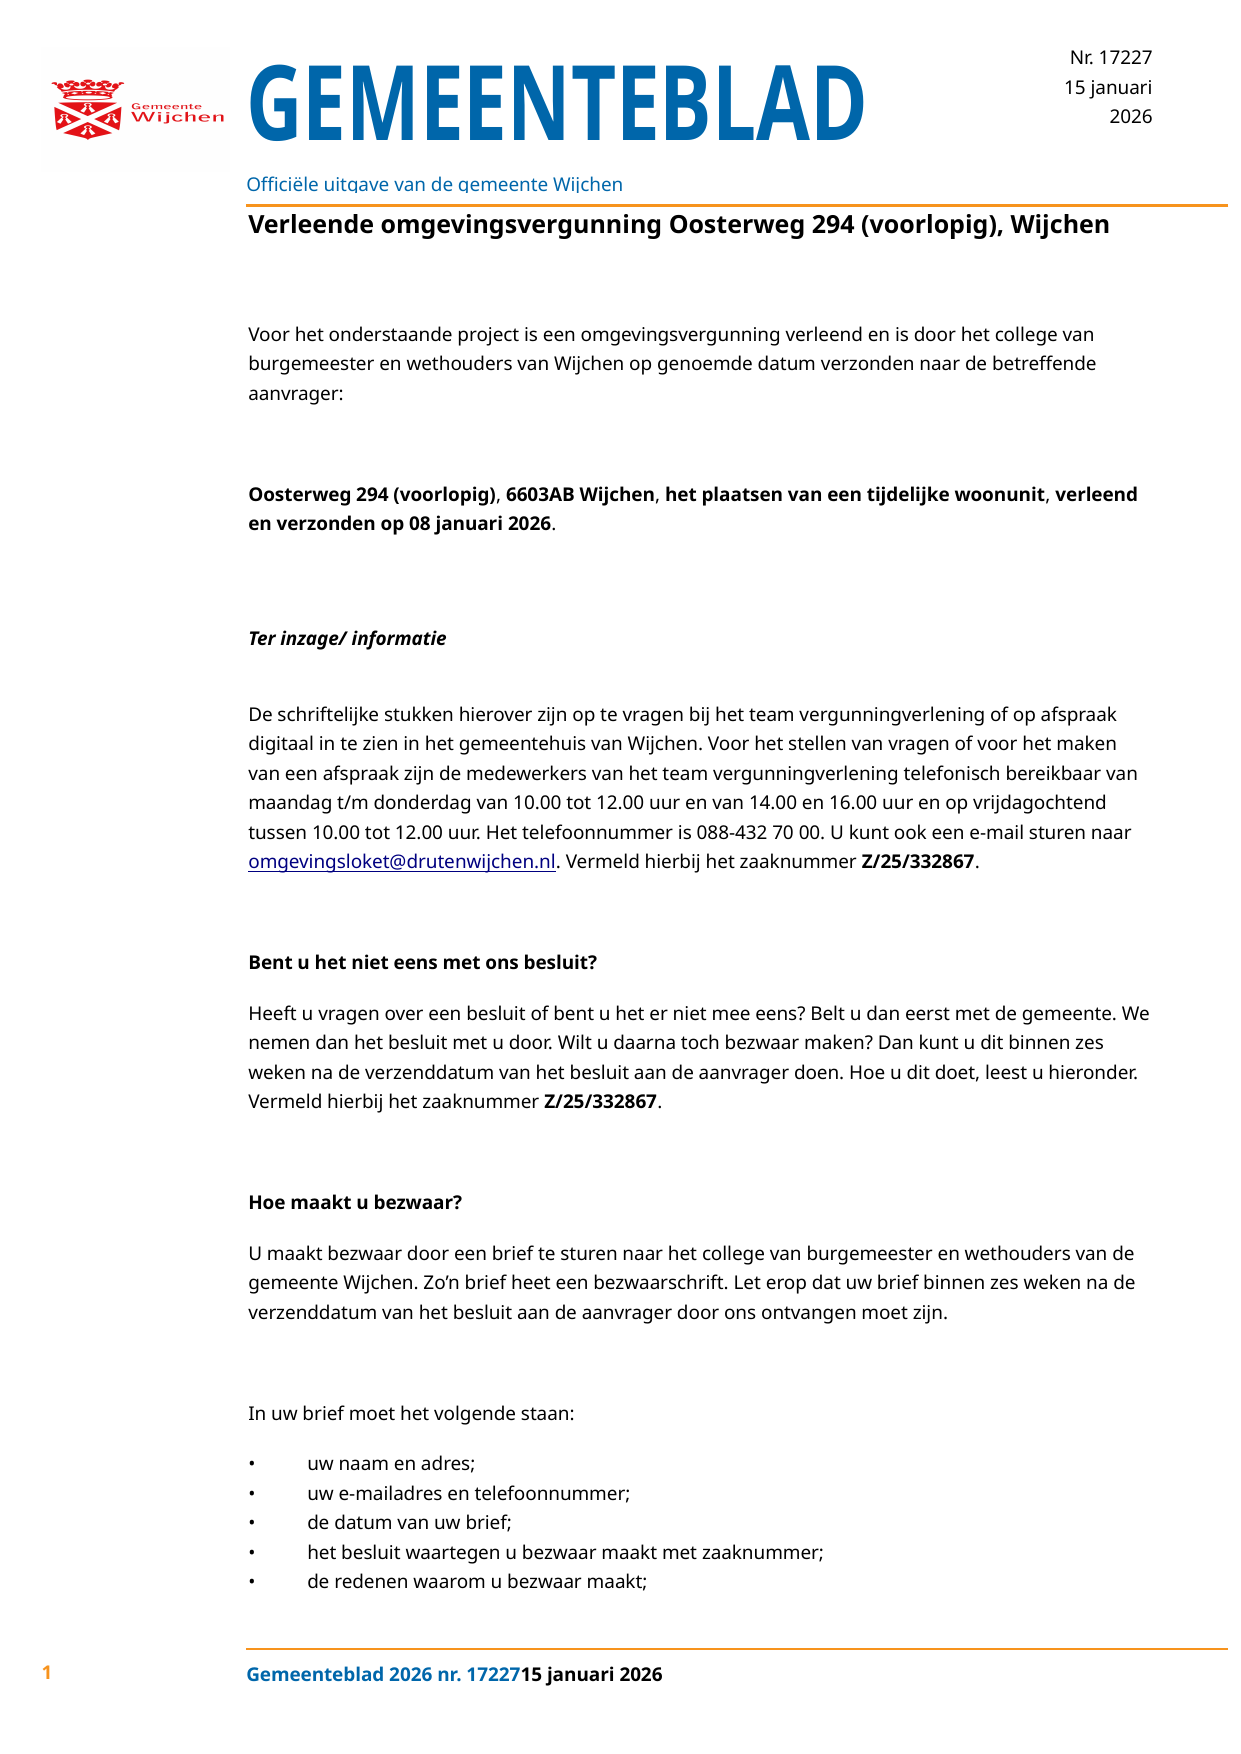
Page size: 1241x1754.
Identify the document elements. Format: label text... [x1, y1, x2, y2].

text In uw brief moet het volgende staan: [248, 1400, 1152, 1426]
picture [41, 47, 231, 172]
list het besluit waartegen u bezwaar maakt met zaaknummer; [248, 1539, 1152, 1565]
text Bent u het niet eens met ons besluit? [248, 949, 1152, 975]
text De schriftelijke stukken hierover zijn op te vragen bij het team vergunningverlening of op afspraak digitaal in te zien in het gemeentehuis van Wijchen. Voor het stellen van vragen of voor het maken van een afspraak zijn de medewerkers van het team vergunningverlening telefonisch bereikbaar van maandag t/m donderdag van 10.00 tot 12.00 uur en van 14.00 en 16.00 uur en op vrijdagochtend tussen 10.00 tot 12.00 uur. Het telefoonnummer is 088-432 70 00. U kunt ook een e-mail sturen naar omgevingsloket@drutenwijchen.nl. Vermeld hierbij het zaaknummer Z/25/332867. [248, 701, 1152, 874]
list de datum van uw brief; [248, 1509, 1152, 1535]
list de redenen waarom u bezwaar maakt; [248, 1569, 1152, 1594]
text Verleende omgevingsvergunning Oosterweg 294 (voorlopig), Wijchen [248, 207, 1152, 241]
text Hoe maakt u bezwaar? [248, 1189, 1152, 1215]
list uw naam en adres; [248, 1450, 1152, 1476]
list uw e-mailadres en telefoonnummer; [248, 1480, 1152, 1506]
text Ter inzage/ informatie [248, 625, 1152, 650]
text Heeft u vragen over een besluit of bent u het er niet mee eens? Belt u dan eerst met de gemeente. We nemen dan het besluit met u door. Wilt u daarna toch bezwaar maken? Dan kunt u dit binnen zes weken na de verzenddatum van het besluit aan de aanvrager doen. Hoe u dit doet, leest u hieronder. Vermeld hierbij het zaaknummer Z/25/332867. [248, 1000, 1152, 1114]
text U maakt bezwaar door een brief te sturen naar het college van burgemeester en wethouders van de gemeente Wijchen. Zo’n brief heet een bezwaarschrift. Let erop dat uw brief binnen zes weken na de verzenddatum van het besluit aan de aanvrager door ons ontvangen moet zijn. [248, 1240, 1152, 1325]
text Voor het onderstaande project is een omgevingsvergunning verleend en is door het college van burgemeester en wethouders van Wijchen op genoemde datum verzonden naar de betreffende aanvrager: [248, 321, 1152, 406]
text Oosterweg 294 (voorlopig), 6603AB Wijchen, het plaatsen van een tijdelijke woonunit, verleend en verzonden op 08 januari 2026. [248, 481, 1152, 536]
